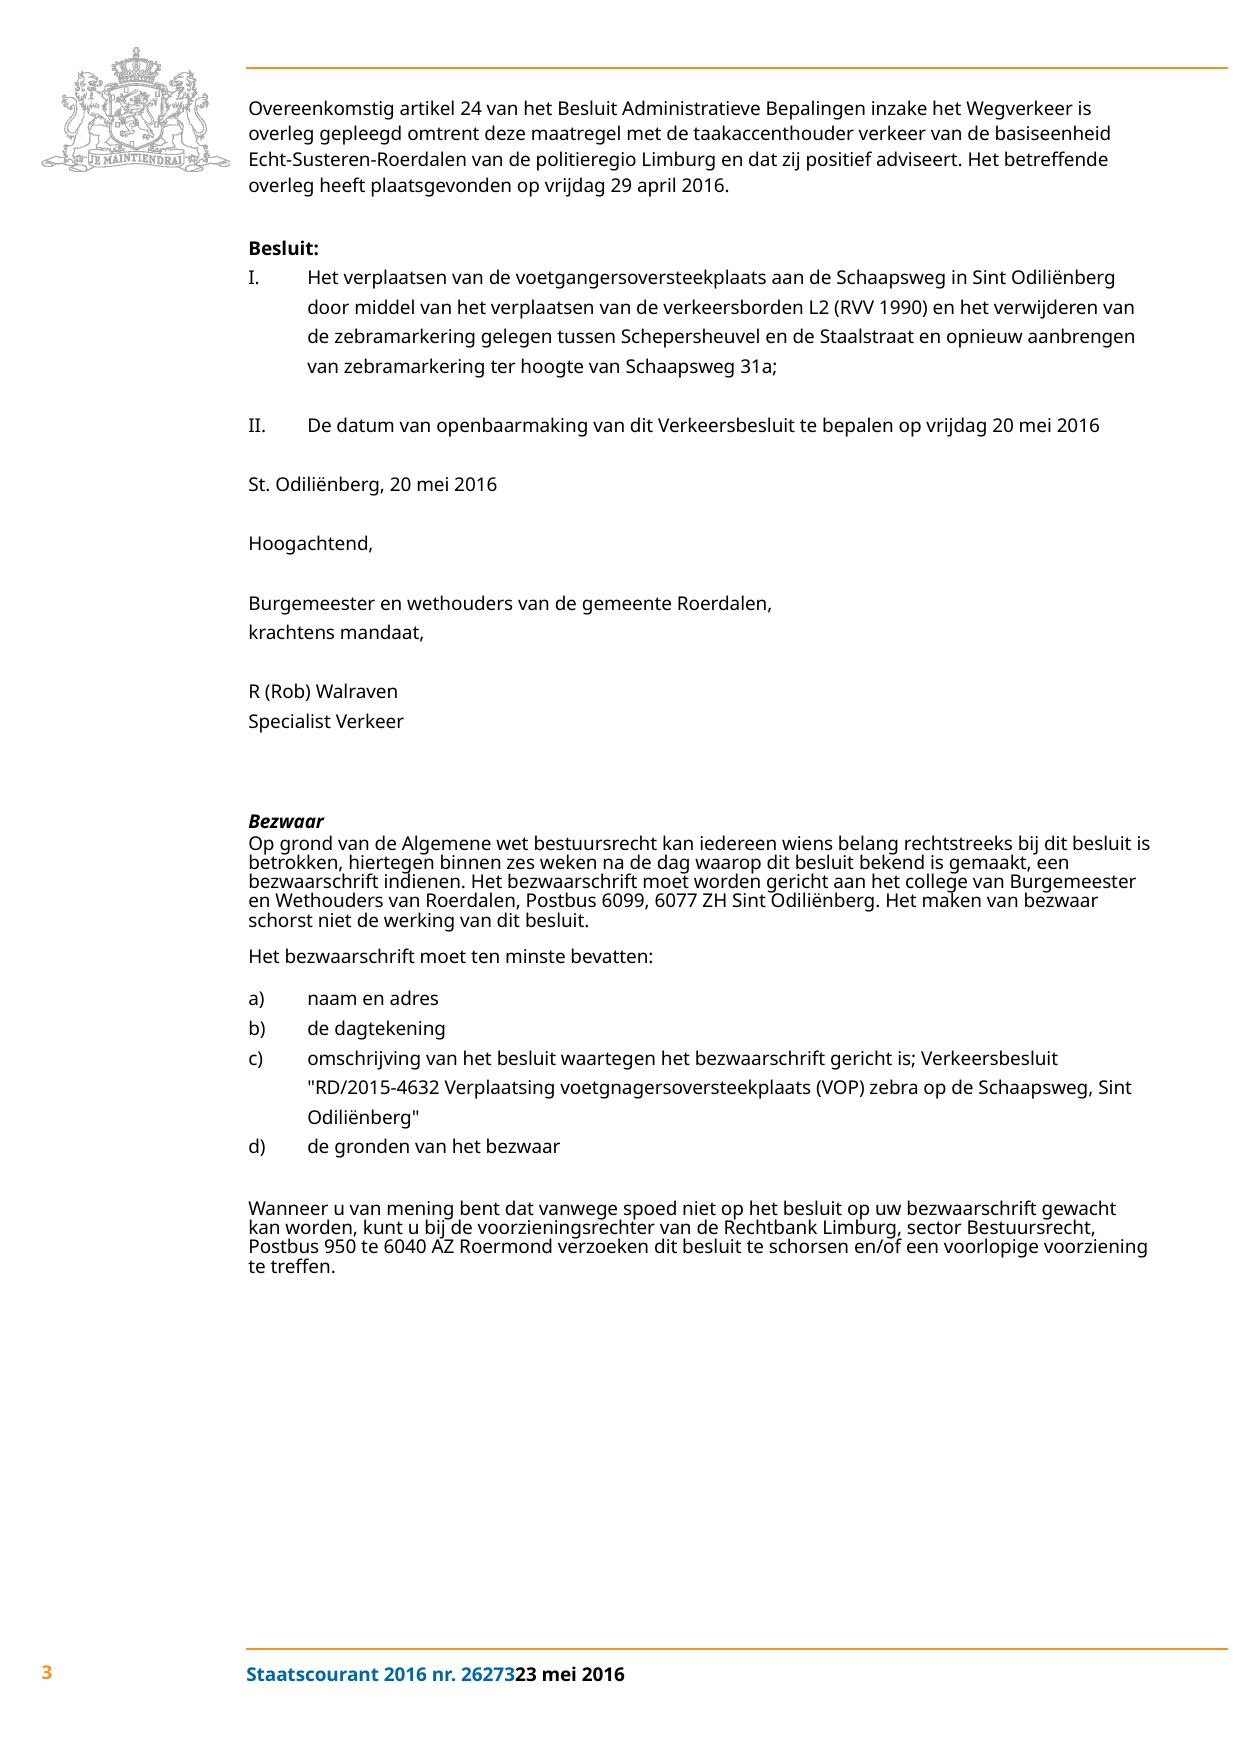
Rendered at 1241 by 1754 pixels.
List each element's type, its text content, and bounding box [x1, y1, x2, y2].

text Wanneer u van mening bent dat vanwege spoed niet op het besluit op uw bezwaarschrift gewacht kan worden, kunt u bij de voorzieningsrechter van de Rechtbank Limburg, sector Bestuursrecht, Postbus 950 te 6040 AZ Roermond verzoeken dit besluit te schorsen en/of een voorlopige voorziening te treffen. [248, 1200, 1152, 1277]
list de gronden van het bezwaar [248, 1133, 1152, 1159]
text Het bezwaarschrift moet ten minste bevatten: [248, 948, 1152, 968]
text Bezwaar [248, 809, 1152, 834]
picture [41, 47, 231, 172]
text Besluit: [248, 235, 1152, 260]
list Het verplaatsen van de voetgangersoversteekplaats aan de Schaapsweg in Sint Odiliënberg door middel van het verplaatsen van de verkeersborden L2 (RVV 1990) en het verwijderen van de zebramarkering gelegen tussen Schepersheuvel en de Staalstraat en opnieuw aanbrengen van zebramarkering ter hoogte van Schaapsweg 31a; [248, 264, 1152, 379]
text St. Odiliënberg, 20 mei 2016 [248, 471, 1152, 497]
list naam en adres [248, 986, 1152, 1011]
list De datum van openbaarmaking van dit Verkeersbesluit te bepalen op vrijdag 20 mei 2016 [248, 412, 1152, 438]
text R (Rob) Walraven [248, 678, 1152, 704]
text Hoogachtend, [248, 531, 1152, 556]
list de dagtekening [248, 1015, 1152, 1041]
text Overeenkomstig artikel 24 van het Besluit Administratieve Bepalingen inzake het Wegverkeer is overleg gepleegd omtrent deze maatregel met de taakaccenthouder verkeer van de basiseenheid Echt-Susteren-Roerdalen van de politieregio Limburg en dat zij positief adviseert. Het betreffende overleg heeft plaatsgevonden op vrijdag 29 april 2016. [248, 95, 1152, 198]
text Op grond van de Algemene wet bestuursrecht kan iedereen wiens belang rechtstreeks bij dit besluit is betrokken, hiertegen binnen zes weken na de dag waarop dit besluit bekend is gemaakt, een bezwaarschrift indienen. Het bezwaarschrift moet worden gericht aan het college van Burgemeester en Wethouders van Roerdalen, Postbus 6099, 6077 ZH Sint Odiliënberg. Het maken van bezwaar schorst niet de werking van dit besluit. [248, 834, 1152, 931]
text Specialist Verkeer [248, 708, 1152, 734]
text krachtens mandaat, [248, 619, 1152, 645]
text Burgemeester en wethouders van de gemeente Roerdalen, [248, 590, 1152, 615]
list omschrijving van het besluit waartegen het bezwaarschrift gericht is; Verkeersbesluit "RD/2015-4632 Verplaatsing voetgnagersoversteekplaats (VOP) zebra op de Schaapsweg, Sint Odiliënberg" [248, 1045, 1152, 1129]
